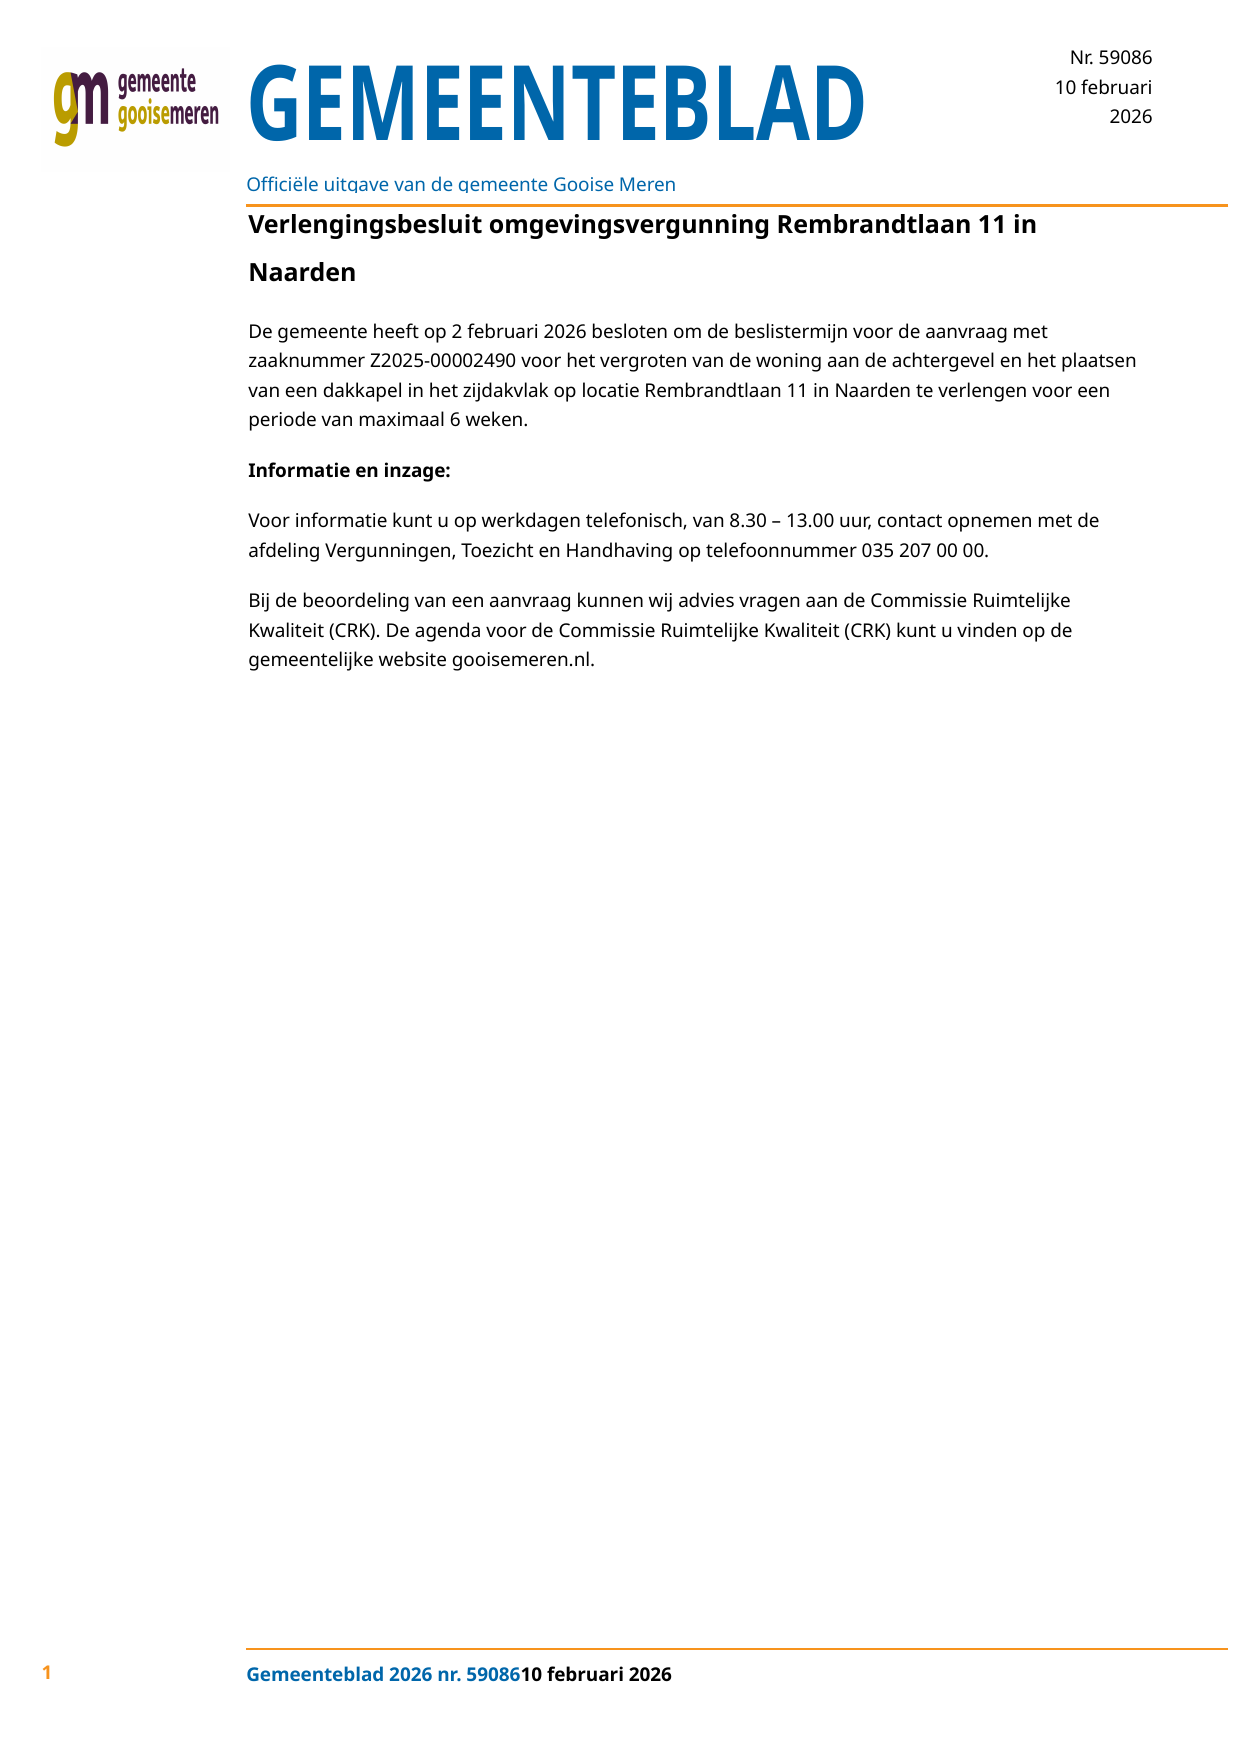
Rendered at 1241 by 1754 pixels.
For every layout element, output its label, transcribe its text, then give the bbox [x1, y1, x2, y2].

text De gemeente heeft op 2 februari 2026 besloten om de beslistermijn voor de aanvraag met zaaknummer Z2025-00002490 voor het vergroten van de woning aan de achtergevel en het plaatsen van een dakkapel in het zijdakvlak op locatie Rembrandtlaan 11 in Naarden te verlengen voor een periode van maximaal 6 weken. [248, 318, 1152, 432]
text Informatie en inzage: [248, 457, 1152, 483]
text Verlengingsbesluit omgevingsvergunning Rembrandtlaan 11 in Naarden [248, 207, 1152, 288]
text Voor informatie kunt u op werkdagen telefonisch, van 8.30 – 13.00 uur, contact opnemen met de afdeling Vergunningen, Toezicht en Handhaving op telefoonnummer 035 207 00 00. [248, 507, 1152, 563]
text Bij de beoordeling van een aanvraag kunnen wij advies vragen aan de Commissie Ruimtelijke Kwaliteit (CRK). De agenda voor de Commissie Ruimtelijke Kwaliteit (CRK) kunt u vinden op de gemeentelijke website gooisemeren.nl. [248, 587, 1152, 672]
picture [41, 47, 231, 172]
